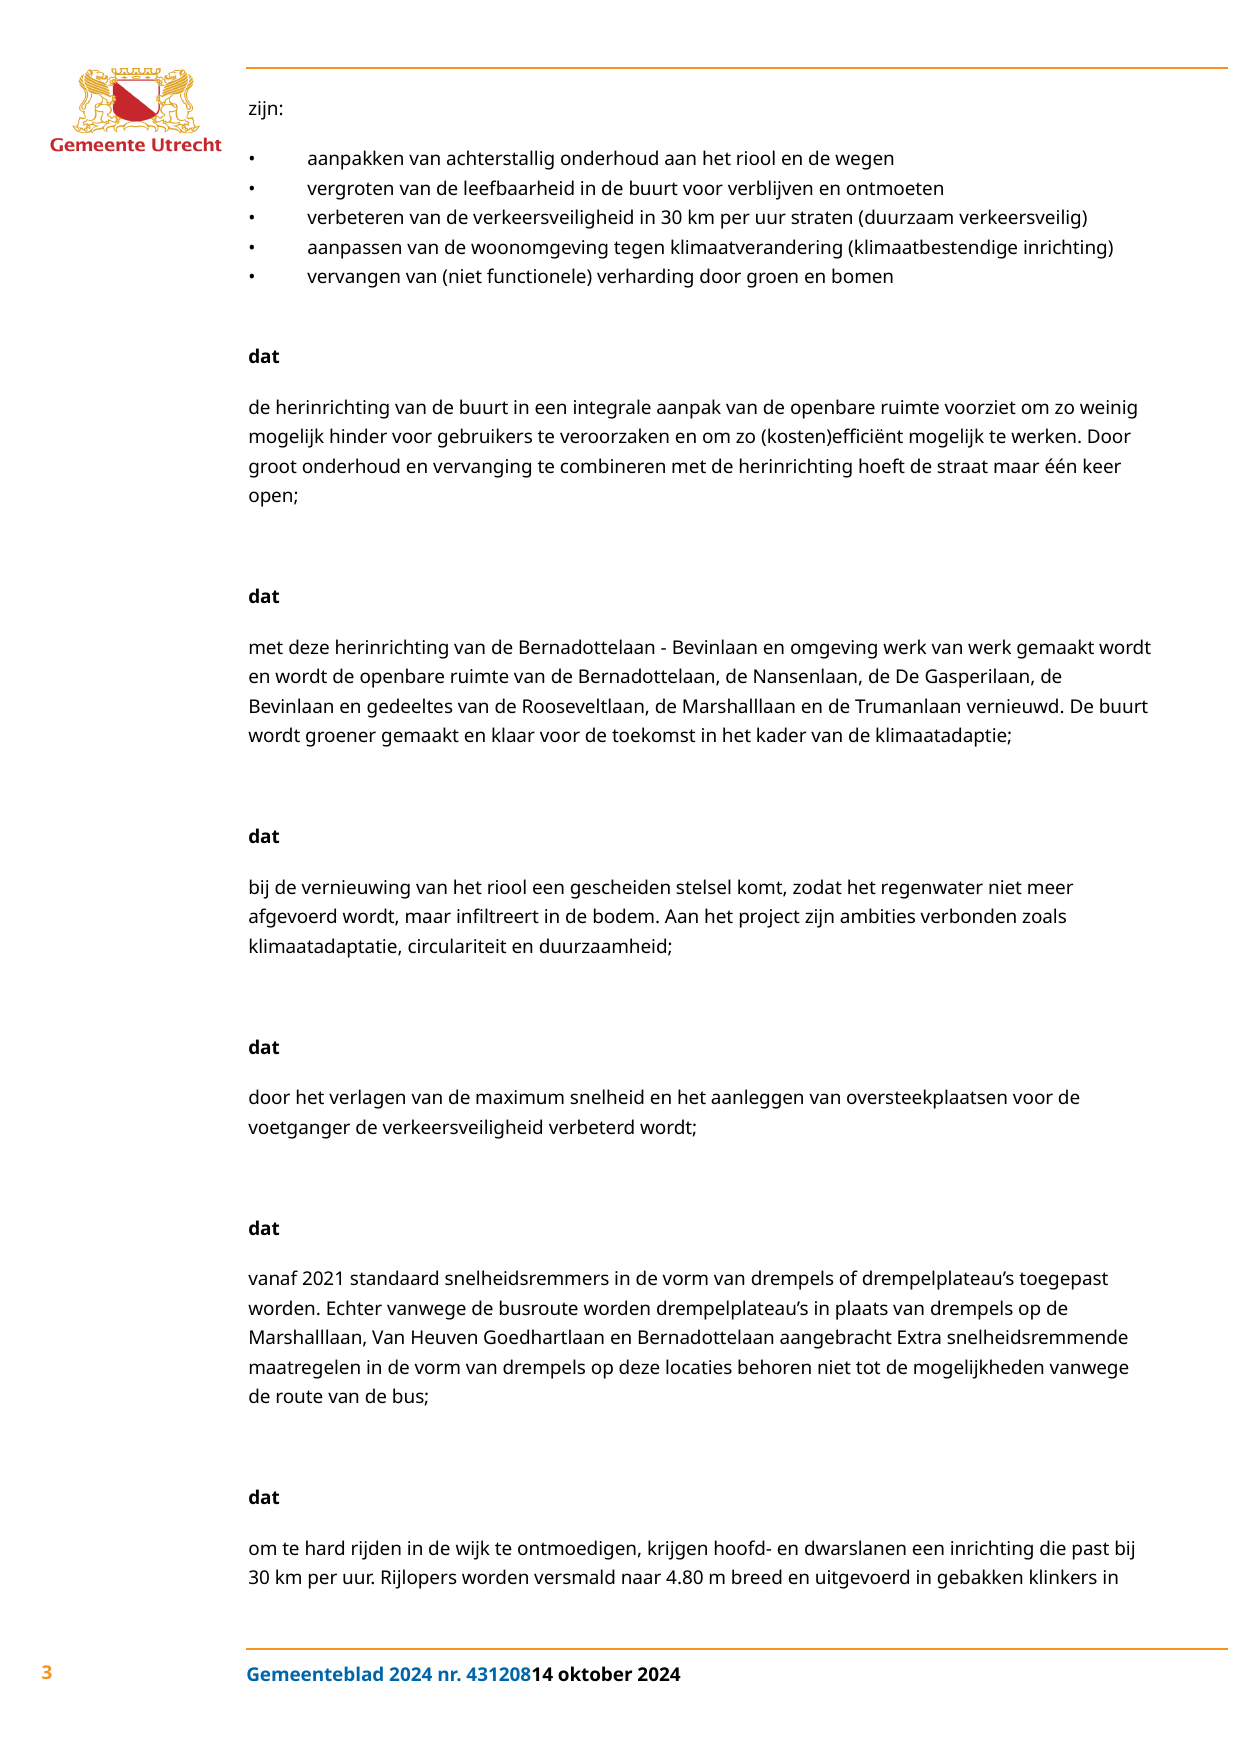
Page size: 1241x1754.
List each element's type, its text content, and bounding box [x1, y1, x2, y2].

text dat [248, 1215, 1152, 1241]
list verbeteren van de verkeersveiligheid in 30 km per uur straten (duurzaam verkeersveilig) [248, 204, 1152, 230]
text door het verlagen van de maximum snelheid en het aanleggen van oversteekplaatsen voor de voetganger de verkeersveiligheid verbeterd wordt; [248, 1084, 1152, 1140]
text dat [248, 343, 1152, 369]
list vergroten van de leefbaarheid in de buurt voor verblijven en ontmoeten [248, 175, 1152, 201]
text bij de vernieuwing van het riool een gescheiden stelsel komt, zodat het regenwater niet meer afgevoerd wordt, maar infiltreert in de bodem. Aan het project zijn ambities verbonden zoals klimaatadaptatie, circulariteit en duurzaamheid; [248, 874, 1152, 959]
text vanaf 2021 standaard snelheidsremmers in de vorm van drempels of drempelplateau’s toegepast worden. Echter vanwege de busroute worden drempelplateau’s in plaats van drempels op de Marshalllaan, Van Heuven Goedhartlaan en Bernadottelaan aangebracht Extra snelheidsremmende maatregelen in de vorm van drempels op deze locaties behoren niet tot de mogelijkheden vanwege de route van de bus; [248, 1265, 1152, 1409]
text dat [248, 583, 1152, 609]
picture [41, 47, 231, 172]
list aanpakken van achterstallig onderhoud aan het riool en de wegen [248, 145, 1152, 171]
text dat [248, 1484, 1152, 1510]
text met deze herinrichting van de Bernadottelaan - Bevinlaan en omgeving werk van werk gemaakt wordt en wordt de openbare ruimte van de Bernadottelaan, de Nansenlaan, de De Gasperilaan, de Bevinlaan en gedeeltes van de Rooseveltlaan, de Marshalllaan en de Trumanlaan vernieuwd. De buurt wordt groener gemaakt en klaar voor de toekomst in het kader van de klimaatadaptie; [248, 634, 1152, 748]
text de herinrichting van de buurt in een integrale aanpak van de openbare ruimte voorziet om zo weinig mogelijk hinder voor gebruikers te veroorzaken en om zo (kosten)efficiënt mogelijk te werken. Door groot onderhoud en vervanging te combineren met de herinrichting hoeft de straat maar één keer open; [248, 394, 1152, 508]
text dat [248, 823, 1152, 849]
text dat [248, 1034, 1152, 1060]
list vervangen van (niet functionele) verharding door groen en bomen [248, 263, 1152, 289]
text om te hard rijden in de wijk te ontmoedigen, krijgen hoofd- en dwarslanen een inrichting die past bij 30 km per uur. Rijlopers worden versmald naar 4.80 m breed en uitgevoerd in gebakken klinkers in [248, 1535, 1152, 1590]
list aanpassen van de woonomgeving tegen klimaatverandering (klimaatbestendige inrichting) [248, 234, 1152, 260]
text zijn: [248, 95, 1152, 121]
